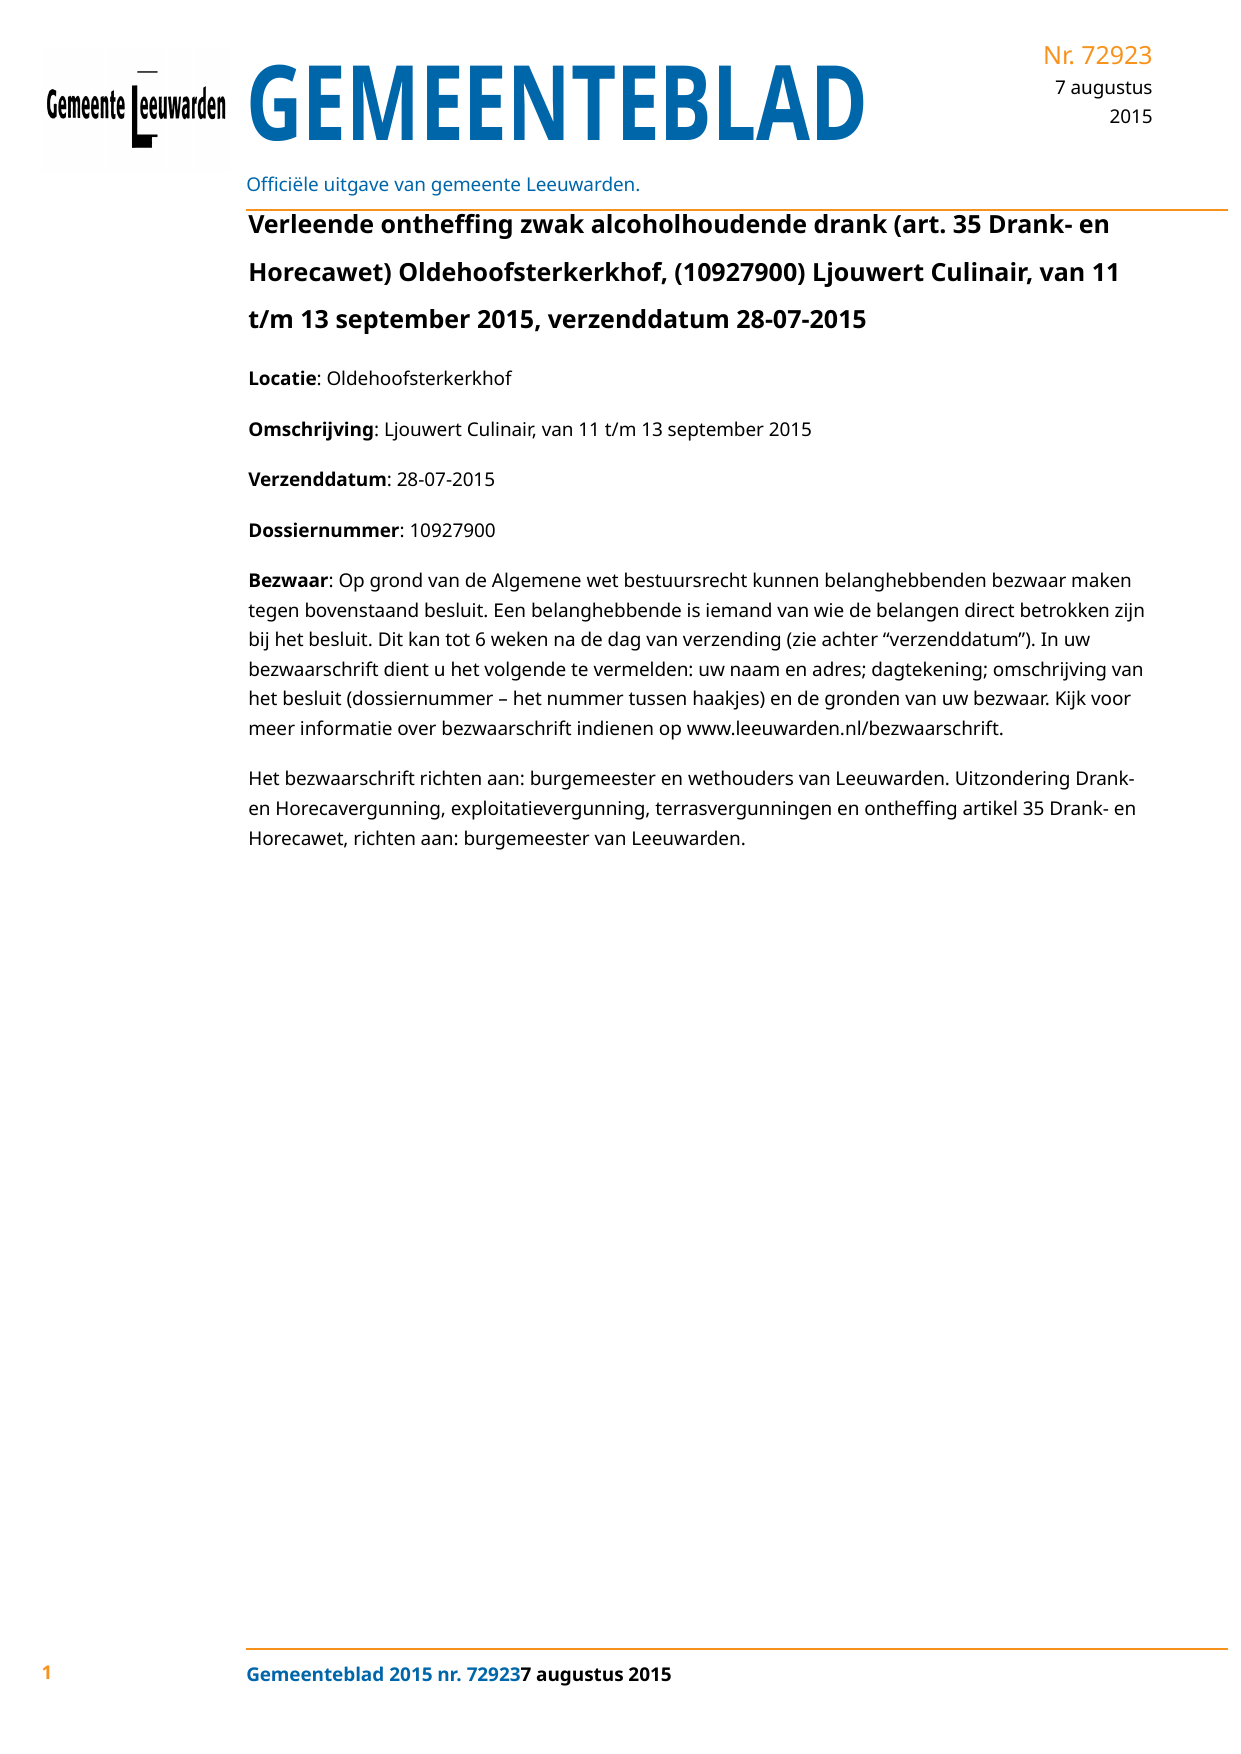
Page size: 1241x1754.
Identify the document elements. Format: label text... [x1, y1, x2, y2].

text Verzenddatum: 28-07-2015 [248, 466, 1152, 492]
text Dossiernummer: 10927900 [248, 517, 1152, 542]
picture [41, 47, 231, 172]
text Verleende ontheffing zwak alcoholhoudende drank (art. 35 Drank- en Horecawet) Oldehoofsterkerkhof, (10927900) Ljouwert Culinair, van 11 t/m 13 september 2015, verzenddatum 28-07-2015 [248, 211, 1152, 336]
text Bezwaar: Op grond van de Algemene wet bestuursrecht kunnen belanghebbenden bezwaar maken tegen bovenstaand besluit. Een belanghebbende is iemand van wie de belangen direct betrokken zijn bij het besluit. Dit kan tot 6 weken na de dag van verzending (zie achter “verzenddatum”). In uw bezwaarschrift dient u het volgende te vermelden: uw naam en adres; dagtekening; omschrijving van het besluit (dossiernummer – het nummer tussen haakjes) en de gronden van uw bezwaar. Kijk voor meer informatie over bezwaarschrift indienen op www.leeuwarden.nl/bezwaarschrift. [248, 567, 1152, 741]
text Het bezwaarschrift richten aan: burgemeester en wethouders van Leeuwarden. Uitzondering Drank- en Horecavergunning, exploitatievergunning, terrasvergunningen en ontheffing artikel 35 Drank- en Horecawet, richten aan: burgemeester van Leeuwarden. [248, 766, 1152, 850]
text Omschrijving: Ljouwert Culinair, van 11 t/m 13 september 2015 [248, 416, 1152, 442]
text Locatie: Oldehoofsterkerkhof [248, 366, 1152, 391]
